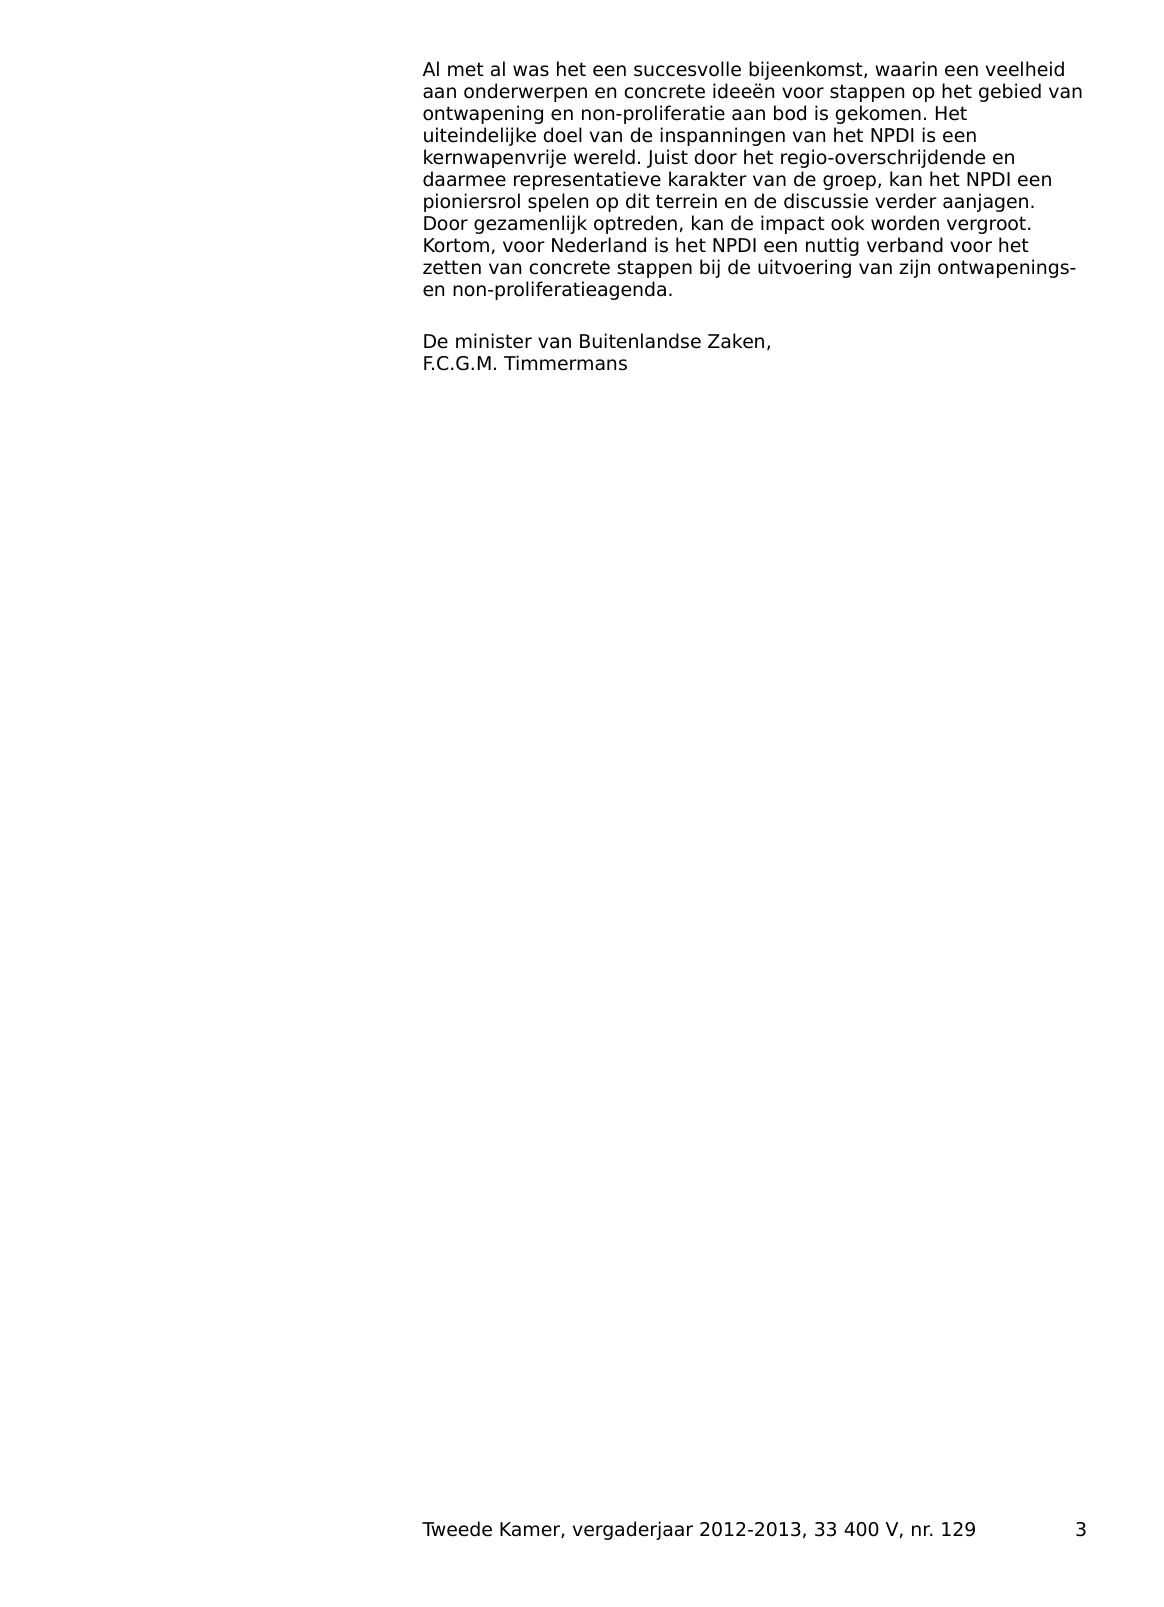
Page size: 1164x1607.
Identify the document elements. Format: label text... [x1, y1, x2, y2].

text De minister van Buitenlandse Zaken, F.C.G.M. Timmermans [422, 331, 1087, 375]
text Al met al was het een succesvolle bijeenkomst, waarin een veelheid aan onderwerpen en concrete ideeën voor stappen op het gebied van ontwapening en non-proliferatie aan bod is gekomen. Het uiteindelijke doel van de inspanningen van het NPDI is een kernwapenvrije wereld. Juist door het regio-overschrijdende en daarmee representatieve karakter van de groep, kan het NPDI een pioniersrol spelen op dit terrein en de discussie verder aanjagen. Door gezamenlijk optreden, kan de impact ook worden vergroot. Kortom, voor Nederland is het NPDI een nuttig verband voor het zetten van concrete stappen bij de uitvoering van zijn ontwapenings- en non-proliferatieagenda. [422, 59, 1087, 301]
